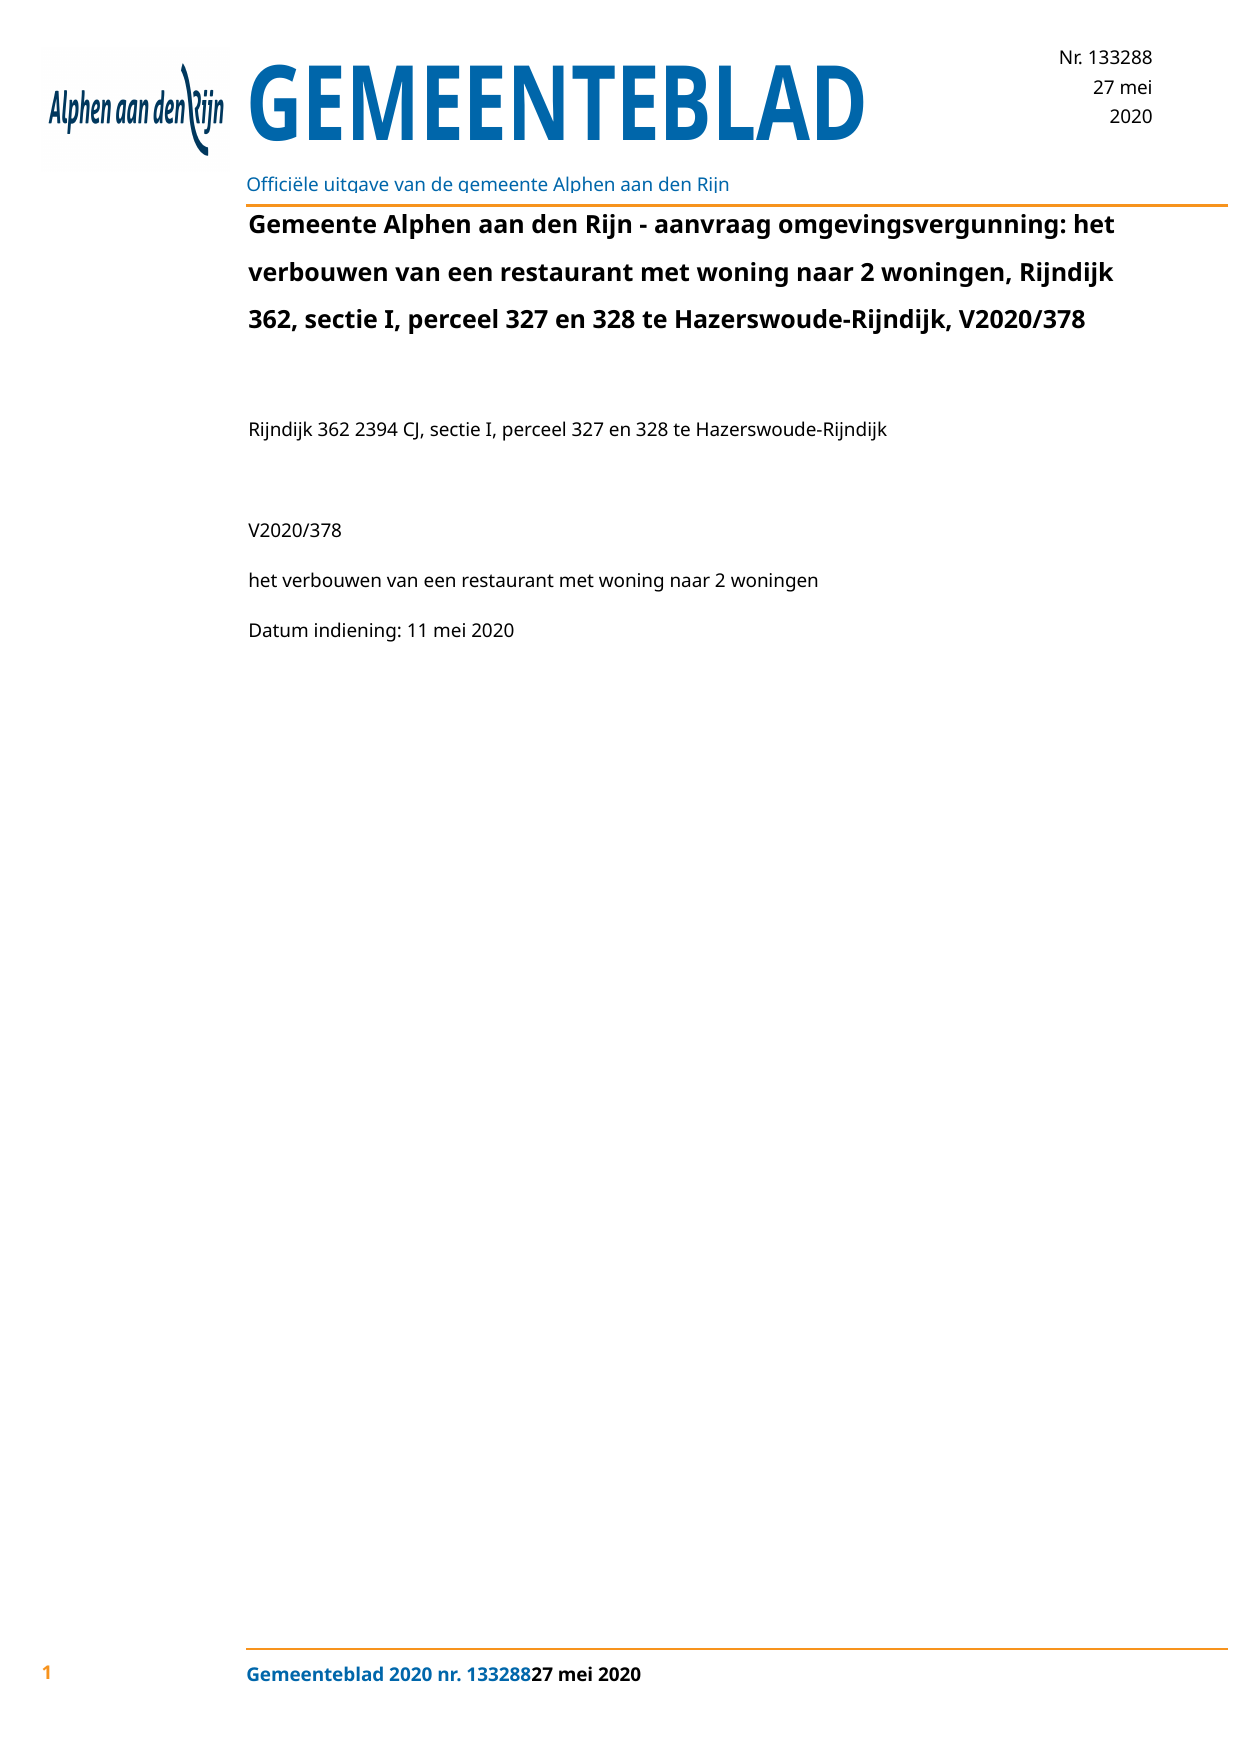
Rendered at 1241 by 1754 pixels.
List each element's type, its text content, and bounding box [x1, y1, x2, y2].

text het verbouwen van een restaurant met woning naar 2 woningen [248, 567, 1152, 593]
text V2020/378 [248, 517, 1152, 542]
text Datum indiening: 11 mei 2020 [248, 618, 1152, 643]
picture [41, 47, 231, 172]
text Gemeente Alphen aan den Rijn - aanvraag omgevingsvergunning: het verbouwen van een restaurant met woning naar 2 woningen, Rijndijk 362, sectie I, perceel 327 en 328 te Hazerswoude-Rijndijk, V2020/378 [248, 207, 1152, 336]
text Rijndijk 362 2394 CJ, sectie I, perceel 327 en 328 te Hazerswoude-Rijndijk [248, 416, 1152, 442]
